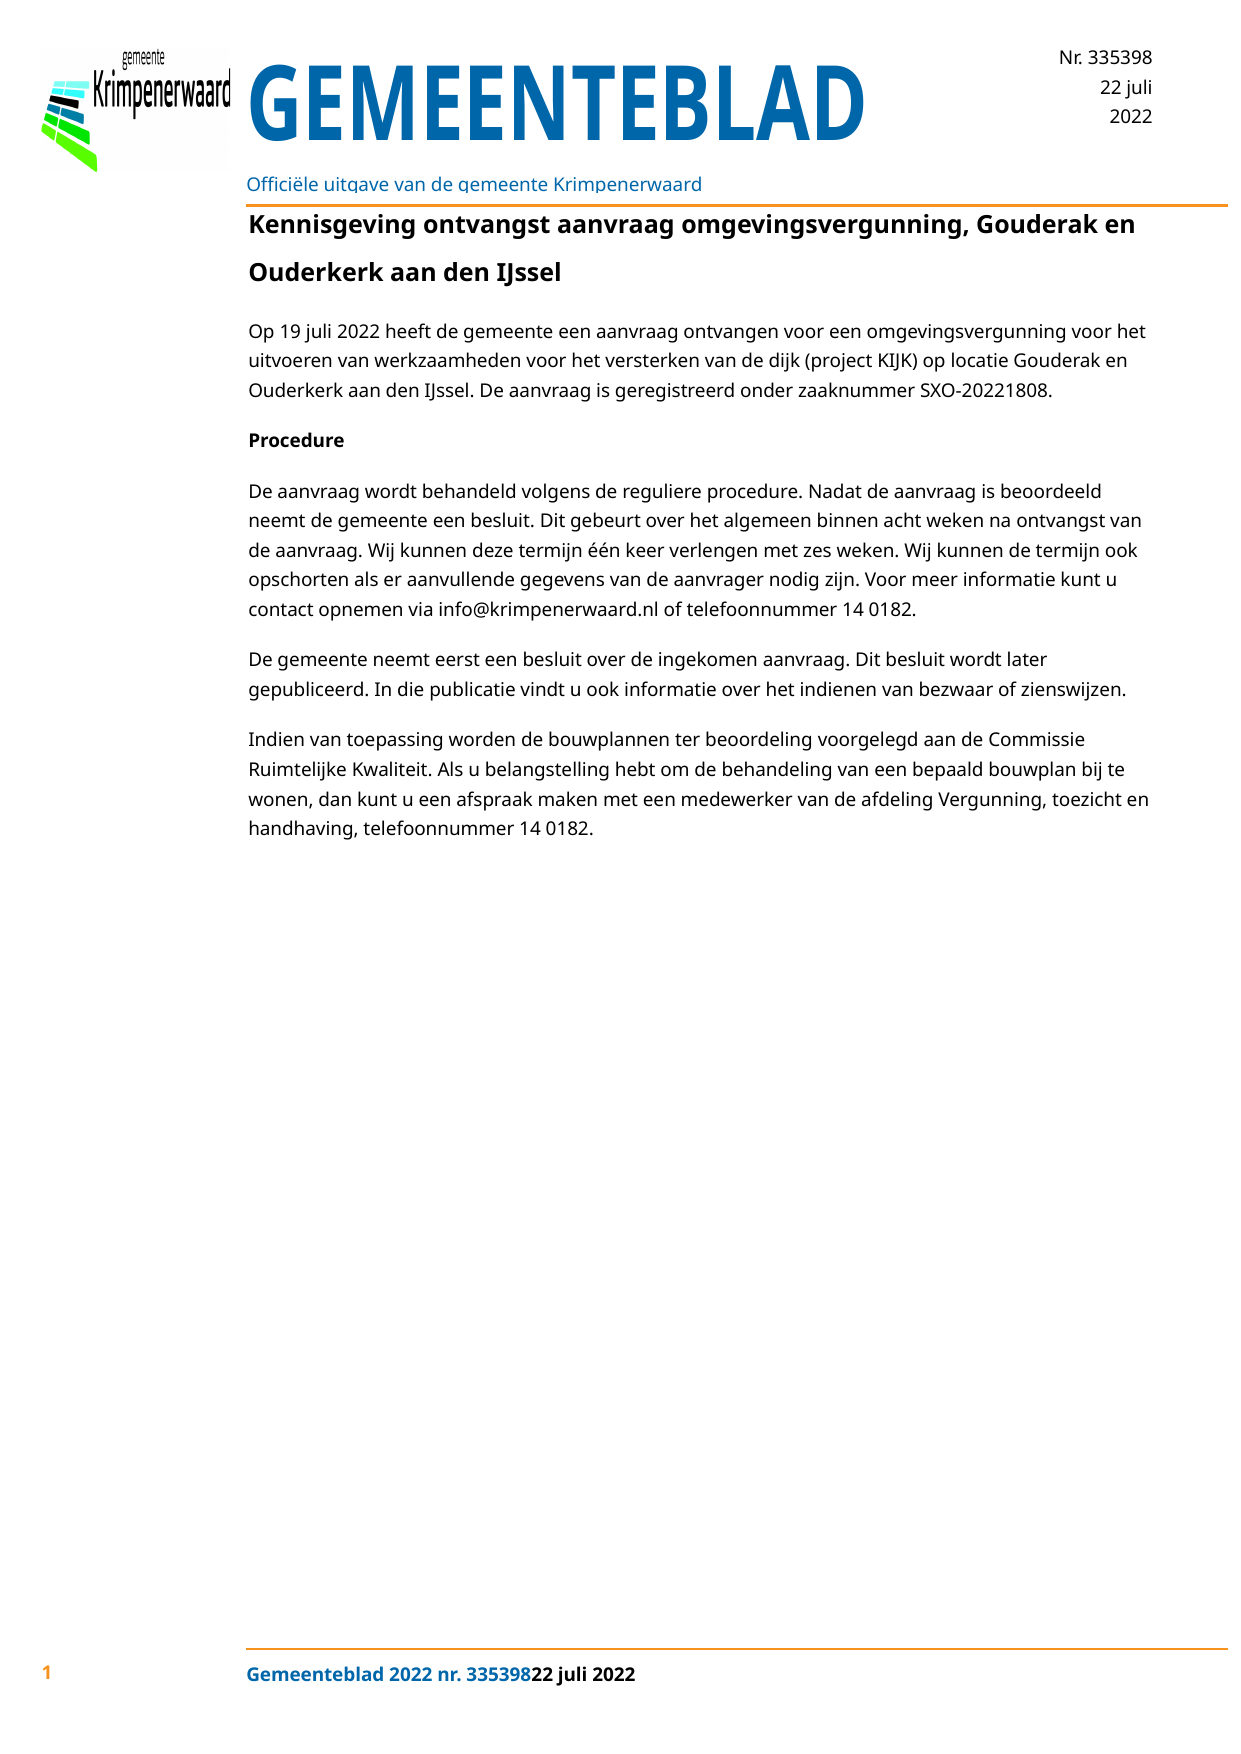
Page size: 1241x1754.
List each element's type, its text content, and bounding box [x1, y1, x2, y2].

text Kennisgeving ontvangst aanvraag omgevingsvergunning, Gouderak en Ouderkerk aan den IJssel [248, 207, 1152, 288]
text De gemeente neemt eerst een besluit over de ingekomen aanvraag. Dit besluit wordt later gepubliceerd. In die publicatie vindt u ook informatie over het indienen van bezwaar of zienswijzen. [248, 647, 1152, 702]
text De aanvraag wordt behandeld volgens de reguliere procedure. Nadat de aanvraag is beoordeeld neemt de gemeente een besluit. Dit gebeurt over het algemeen binnen acht weken na ontvangst van de aanvraag. Wij kunnen deze termijn één keer verlengen met zes weken. Wij kunnen de termijn ook opschorten als er aanvullende gegevens van de aanvrager nodig zijn. Voor meer informatie kunt u contact opnemen via info@krimpenerwaard.nl of telefoonnummer 14 0182. [248, 478, 1152, 622]
text Op 19 juli 2022 heeft de gemeente een aanvraag ontvangen voor een omgevingsvergunning voor het uitvoeren van werkzaamheden voor het versterken van de dijk (project KIJK) op locatie Gouderak en Ouderkerk aan den IJssel. De aanvraag is geregistreerd onder zaaknummer SXO-20221808. [248, 318, 1152, 403]
text Indien van toepassing worden de bouwplannen ter beoordeling voorgelegd aan de Commissie Ruimtelijke Kwaliteit. Als u belangstelling hebt om de behandeling van een bepaald bouwplan bij te wonen, dan kunt u een afspraak maken met een medewerker van de afdeling Vergunning, toezicht en handhaving, telefoonnummer 14 0182. [248, 727, 1152, 841]
text Procedure [248, 427, 1152, 453]
picture [41, 47, 231, 172]
